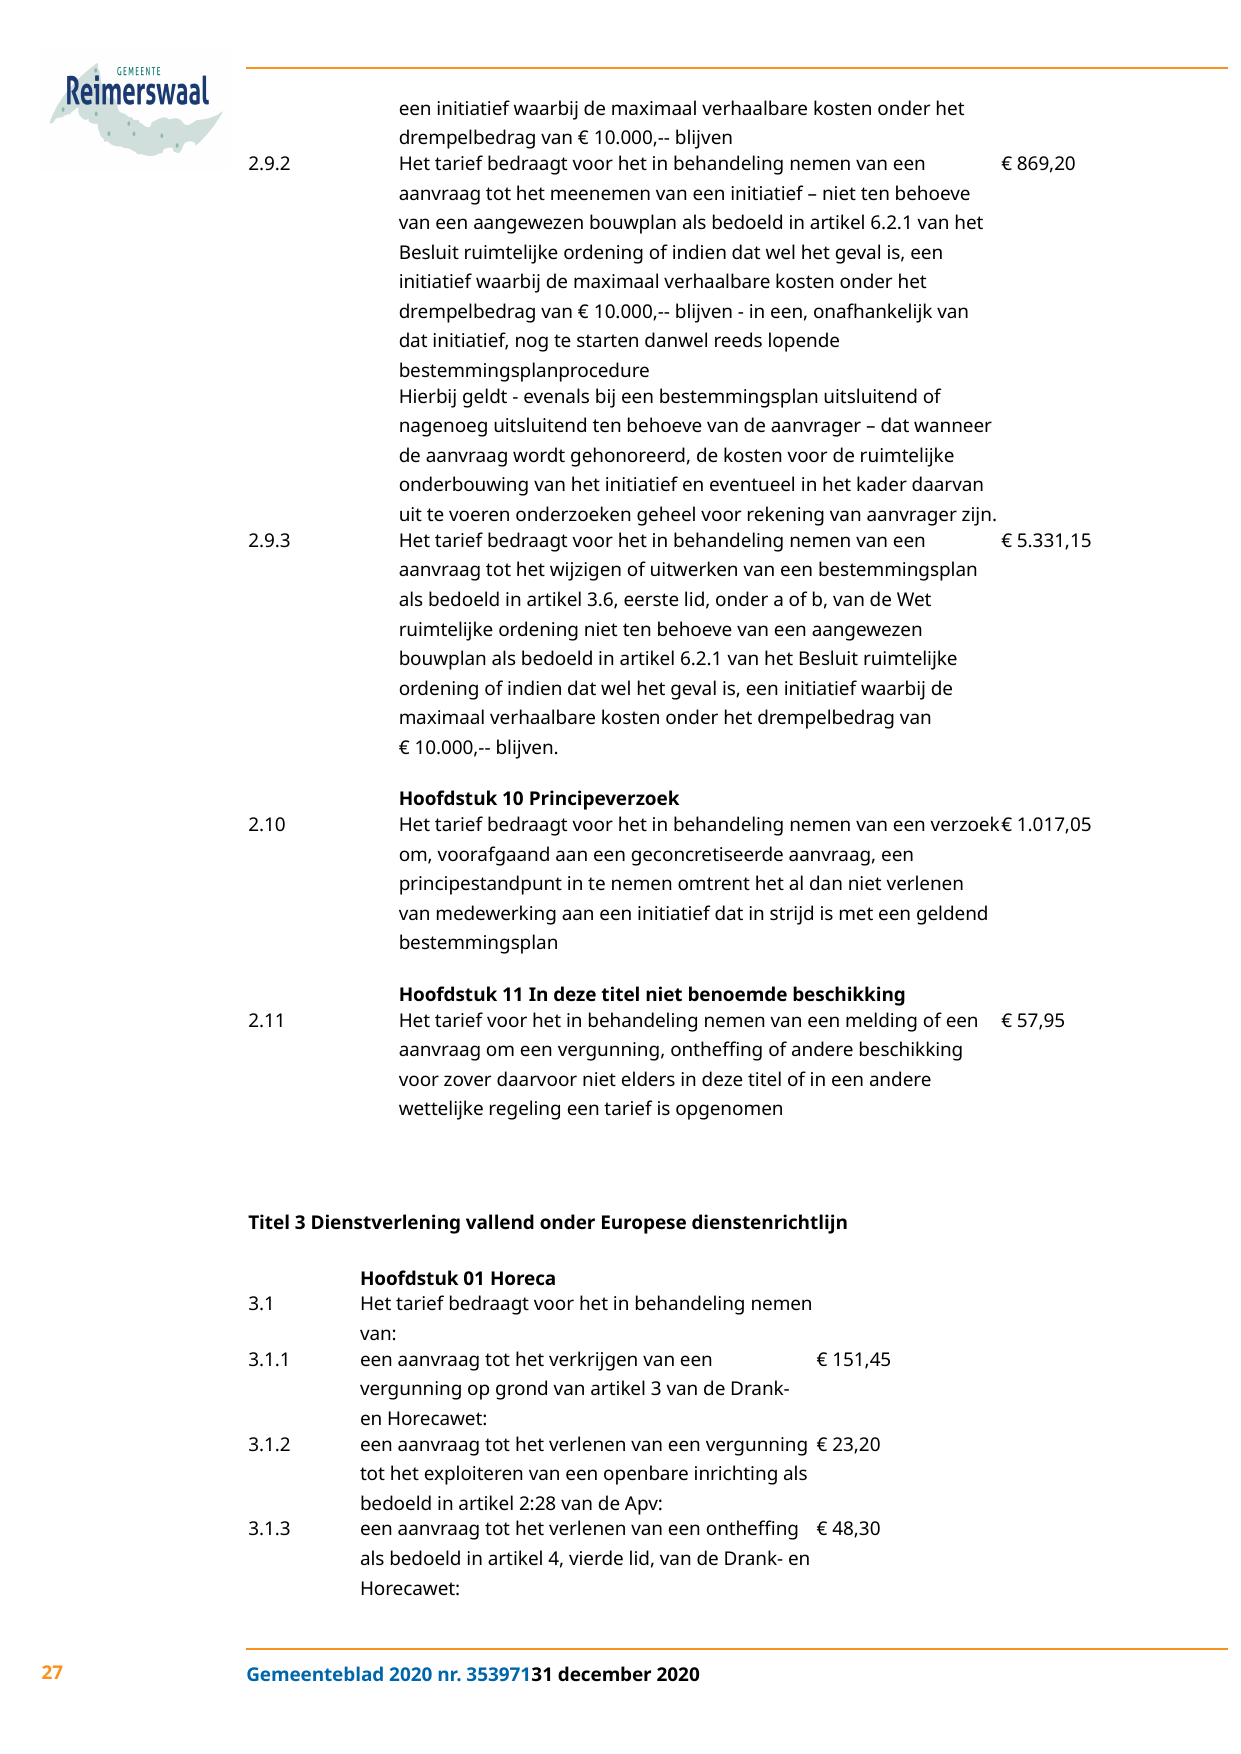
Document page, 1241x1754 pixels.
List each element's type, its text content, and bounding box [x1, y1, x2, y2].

table_cell [248, 1265, 360, 1291]
table_header [816, 1239, 1040, 1265]
table_cell 2.10 [248, 811, 398, 955]
table_cell Hoofdstuk 01 Horeca [360, 1265, 816, 1291]
table_cell 2.9.2 [248, 150, 398, 383]
table_cell € 5.331,15 [1001, 527, 1152, 760]
table_cell 2.9.3 [248, 527, 398, 760]
table_header [248, 1239, 360, 1265]
table_cell [248, 955, 398, 981]
table_cell een aanvraag tot het verkrijgen van een vergunning op grond van artikel 3 van de Drank- en Horecawet: [360, 1346, 816, 1431]
table_cell € 869,20 [1001, 150, 1152, 383]
picture [41, 47, 231, 172]
table_cell Het tarief bedraagt voor het in behandeling nemen van: [360, 1291, 816, 1346]
table_cell Het tarief bedraagt voor het in behandeling nemen van een aanvraag tot het wijzigen of uitwerken van een bestemmingsplan als bedoeld in artikel 3.6, eerste lid, onder a of b, van de Wet ruimtelijke ordening niet ten behoeve van een aangewezen bouwplan als bedoeld in artikel 6.2.1 van het Besluit ruimtelijke ordening of indien dat wel het geval is, een initiatief waarbij de maximaal verhaalbare kosten onder het drempelbedrag van € 10.000,-- blijven. [399, 527, 1001, 760]
table_cell [1001, 955, 1152, 981]
table_cell € 1.017,05 [1001, 811, 1152, 955]
table_cell 3.1.3 [248, 1516, 360, 1601]
table_cell € 57,95 [1001, 1007, 1152, 1121]
table_cell Het tarief bedraagt voor het in behandeling nemen van een verzoek om, voorafgaand aan een geconcretiseerde aanvraag, een principestandpunt in te nemen omtrent het al dan niet verlenen van medewerking aan een initiatief dat in strijd is met een geldend bestemmingsplan [399, 811, 1001, 955]
table_cell 3.1.2 [248, 1431, 360, 1516]
table_cell € 48,30 [816, 1516, 1040, 1601]
table_cell een initiatief waarbij de maximaal verhaalbare kosten onder het drempelbedrag van € 10.000,-- blijven [399, 95, 1001, 150]
table_cell [1001, 981, 1152, 1007]
table_cell [248, 981, 398, 1007]
table_cell [816, 1265, 1040, 1291]
table_cell [1001, 760, 1152, 786]
table_cell Het tarief bedraagt voor het in behandeling nemen van een aanvraag tot het meenemen van een initiatief – niet ten behoeve van een aangewezen bouwplan als bedoeld in artikel 6.2.1 van het Besluit ruimtelijke ordening of indien dat wel het geval is, een initiatief waarbij de maximaal verhaalbare kosten onder het drempelbedrag van € 10.000,-- blijven - in een, onafhankelijk van dat initiatief, nog te starten danwel reeds lopende bestemmingsplanprocedure [399, 150, 1001, 383]
table_cell [816, 1291, 1040, 1346]
table_cell [248, 1121, 398, 1147]
table_cell een aanvraag tot het verlenen van een vergunning tot het exploiteren van een openbare inrichting als bedoeld in artikel 2:28 van de Apv: [360, 1431, 816, 1516]
table_cell [1001, 1121, 1152, 1147]
table_header [360, 1239, 816, 1265]
table_cell Hierbij geldt - evenals bij een bestemmingsplan uitsluitend of nagenoeg uitsluitend ten behoeve van de aanvrager – dat wanneer de aanvraag wordt gehonoreerd, de kosten voor de ruimtelijke onderbouwing van het initiatief en eventueel in het kader daarvan uit te voeren onderzoeken geheel voor rekening van aanvrager zijn. [399, 383, 1001, 527]
table_cell een aanvraag tot het verlenen van een ontheffing als bedoeld in artikel 4, vierde lid, van de Drank- en Horecawet: [360, 1516, 816, 1601]
table_cell [399, 760, 1001, 786]
text Titel 3 Dienstverlening vallend onder Europese dienstenrichtlijn [248, 1209, 1152, 1235]
table_cell [248, 95, 398, 150]
table_cell [248, 760, 398, 786]
table_cell € 151,45 [816, 1346, 1040, 1431]
table_cell [248, 383, 398, 527]
table_cell 3.1 [248, 1291, 360, 1346]
table_cell [1001, 95, 1152, 150]
table_cell € 23,20 [816, 1431, 1040, 1516]
table_cell Hoofdstuk 10 Principeverzoek [399, 786, 1001, 811]
table_cell [1001, 383, 1152, 527]
table_cell [1001, 786, 1152, 811]
table_cell 2.11 [248, 1007, 398, 1121]
table_cell Hoofdstuk 11 In deze titel niet benoemde beschikking [399, 981, 1001, 1007]
table_cell Het tarief voor het in behandeling nemen van een melding of een aanvraag om een vergunning, ontheffing of andere beschikking voor zover daarvoor niet elders in deze titel of in een andere wettelijke regeling een tarief is opgenomen [399, 1007, 1001, 1121]
table_cell [248, 786, 398, 811]
table_cell [399, 955, 1001, 981]
table_cell 3.1.1 [248, 1346, 360, 1431]
table_cell [399, 1121, 1001, 1147]
